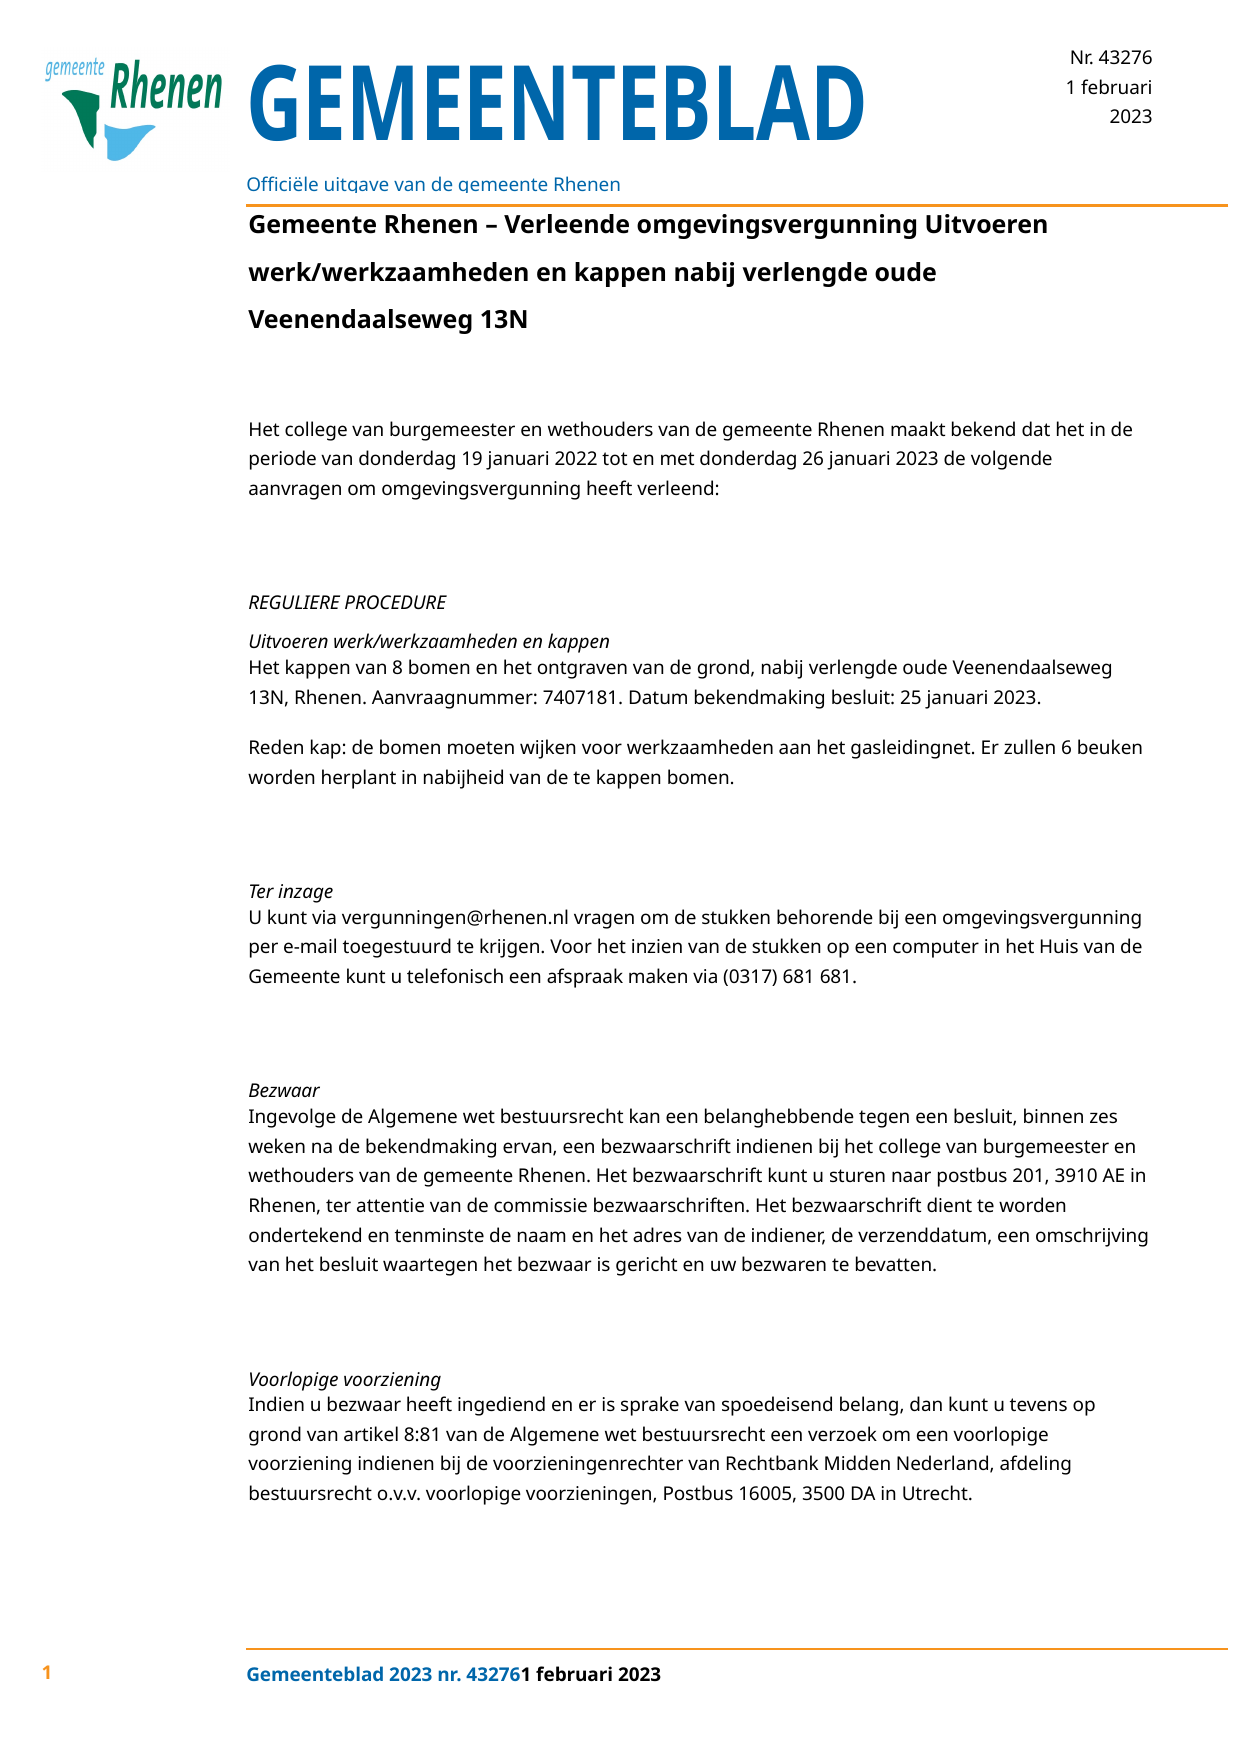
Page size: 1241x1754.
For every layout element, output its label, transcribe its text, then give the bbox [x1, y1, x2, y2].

text Ingevolge de Algemene wet bestuursrecht kan een belanghebbende tegen een besluit, binnen zes weken na de bekendmaking ervan, een bezwaarschrift indienen bij het college van burgemeester en wethouders van de gemeente Rhenen. Het bezwaarschrift kunt u sturen naar postbus 201, 3910 AE in Rhenen, ter attentie van de commissie bezwaarschriften. Het bezwaarschrift dient te worden ondertekend en tenminste de naam en het adres van de indiener, de verzenddatum, een omschrijving van het besluit waartegen het bezwaar is gericht en uw bezwaren te bevatten. [248, 1103, 1152, 1277]
text Bezwaar [248, 1078, 1152, 1103]
text Het kappen van 8 bomen en het ontgraven van de grond, nabij verlengde oude Veenendaalseweg 13N, Rhenen. Aanvraagnummer: 7407181. Datum bekendmaking besluit: 25 januari 2023. [248, 654, 1152, 710]
text U kunt via vergunningen@rhenen.nl vragen om de stukken behorende bij een omgevingsvergunning per e-mail toegestuurd te krijgen. Voor het inzien van de stukken op een computer in het Huis van de Gemeente kunt u telefonisch een afspraak maken via (0317) 681 681. [248, 904, 1152, 989]
text REGULIERE PROCEDURE [248, 589, 1152, 615]
text Reden kap: de bomen moeten wijken voor werkzaamheden aan het gasleidingnet. Er zullen 6 beuken worden herplant in nabijheid van de te kappen bomen. [248, 734, 1152, 790]
text Uitvoeren werk/werkzaamheden en kappen [248, 629, 1152, 654]
text Ter inzage [248, 878, 1152, 904]
text Het college van burgemeester en wethouders van de gemeente Rhenen maakt bekend dat het in de periode van donderdag 19 januari 2022 tot en met donderdag 26 januari 2023 de volgende aanvragen om omgevingsvergunning heeft verleend: [248, 416, 1152, 501]
text Indien u bezwaar heeft ingediend en er is sprake van spoedeisend belang, dan kunt u tevens op grond van artikel 8:81 van de Algemene wet bestuursrecht een verzoek om een voorlopige voorziening indienen bij de voorzieningenrechter van Rechtbank Midden Nederland, afdeling bestuursrecht o.v.v. voorlopige voorzieningen, Postbus 16005, 3500 DA in Utrecht. [248, 1391, 1152, 1506]
picture [41, 47, 231, 172]
text Gemeente Rhenen – Verleende omgevingsvergunning Uitvoeren werk/werkzaamheden en kappen nabij verlengde oude Veenendaalseweg 13N [248, 207, 1152, 336]
text Voorlopige voorziening [248, 1366, 1152, 1391]
